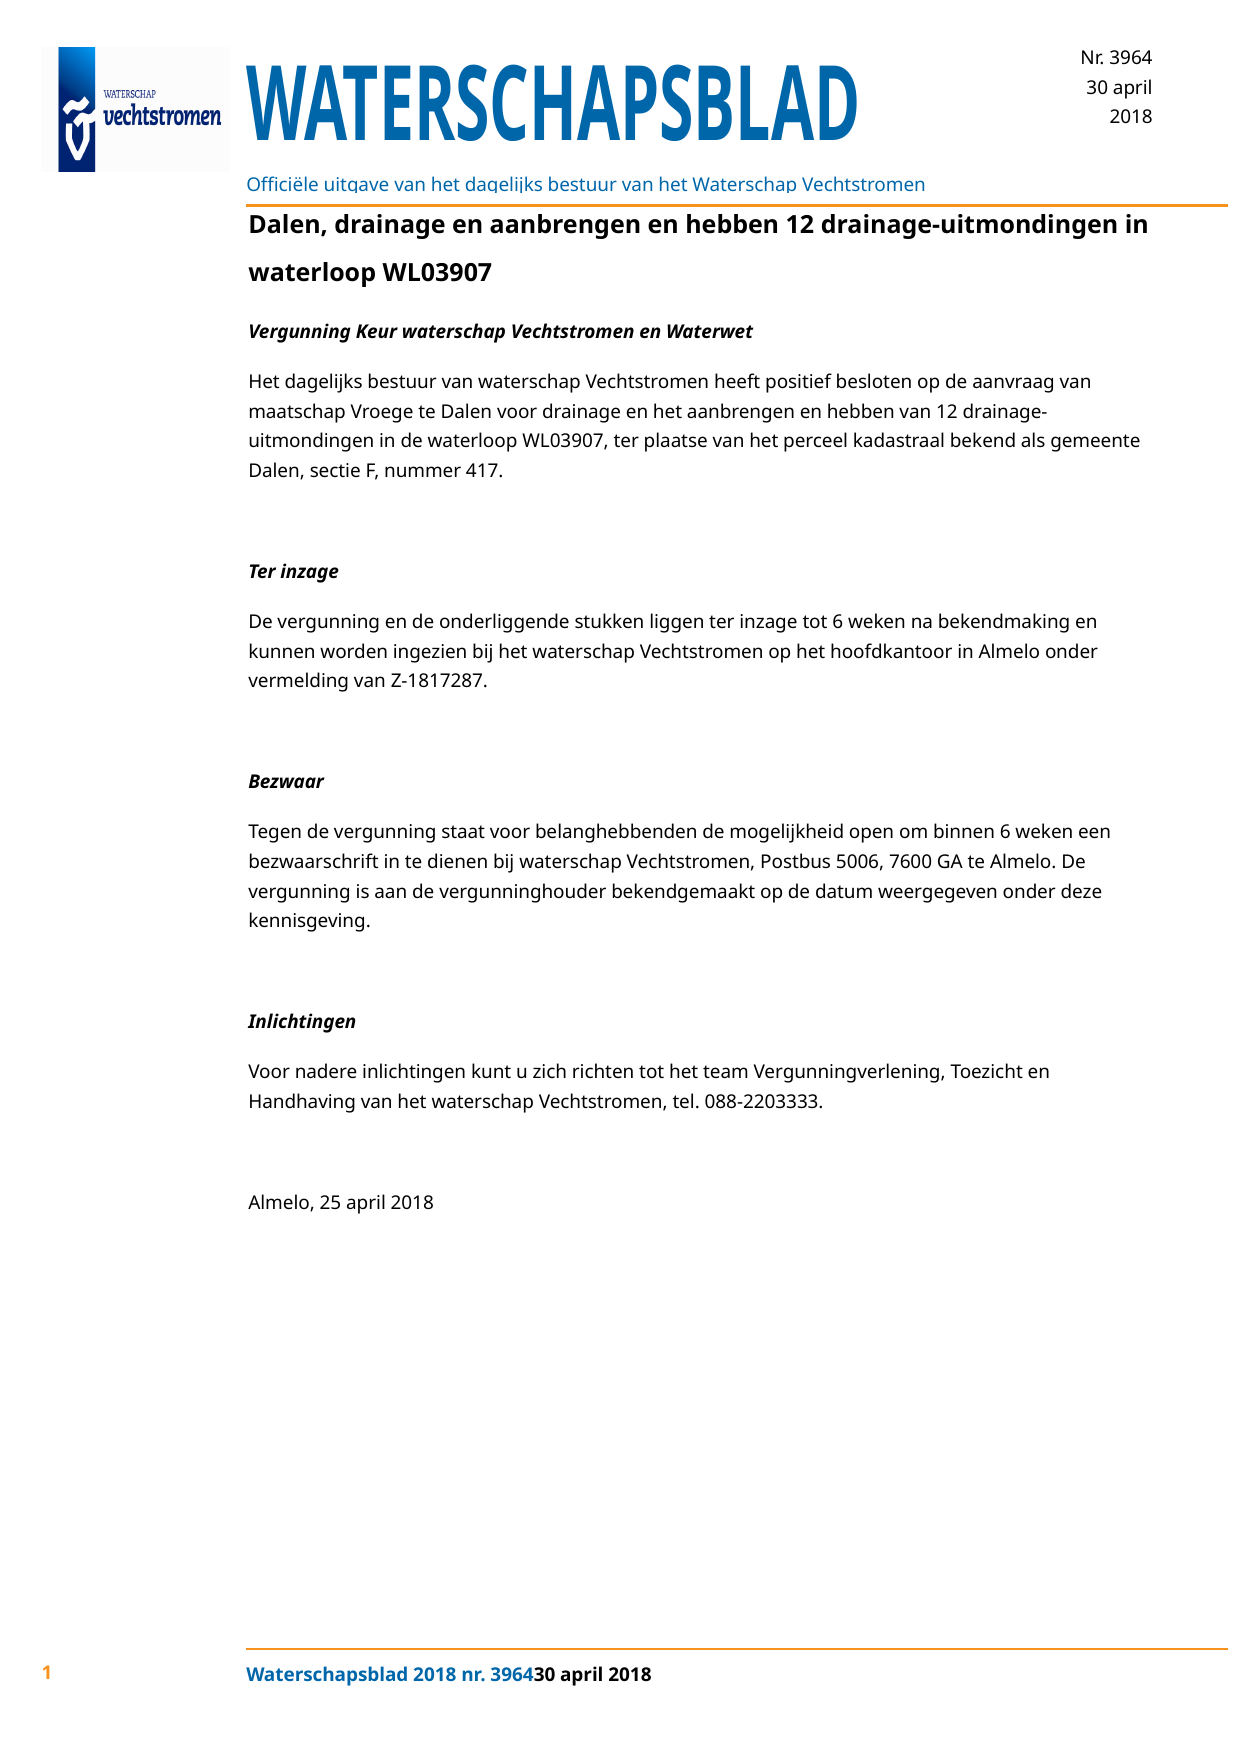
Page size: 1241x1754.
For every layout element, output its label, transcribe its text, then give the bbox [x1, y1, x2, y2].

text Vergunning Keur waterschap Vechtstromen en Waterwet [248, 318, 1152, 344]
text Voor nadere inlichtingen kunt u zich richten tot het team Vergunningverlening, Toezicht en Handhaving van het waterschap Vechtstromen, tel. 088-2203333. [248, 1059, 1152, 1114]
text Het dagelijks bestuur van waterschap Vechtstromen heeft positief besloten op de aanvraag van maatschap Vroege te Dalen voor drainage en het aanbrengen en hebben van 12 drainage-uitmondingen in de waterloop WL03907, ter plaatse van het perceel kadastraal bekend als gemeente Dalen, sectie F, nummer 417. [248, 368, 1152, 483]
text Inlichtingen [248, 1008, 1152, 1034]
text Tegen de vergunning staat voor belanghebbenden de mogelijkheid open om binnen 6 weken een bezwaarschrift in te dienen bij waterschap Vechtstromen, Postbus 5006, 7600 GA te Almelo. De vergunning is aan de vergunninghouder bekendgemaakt op de datum weergegeven onder deze kennisgeving. [248, 819, 1152, 933]
picture [41, 47, 231, 172]
text De vergunning en de onderliggende stukken liggen ter inzage tot 6 weken na bekendmaking en kunnen worden ingezien bij het waterschap Vechtstromen op het hoofdkantoor in Almelo onder vermelding van Z-1817287. [248, 608, 1152, 693]
text Bezwaar [248, 768, 1152, 794]
text Almelo, 25 april 2018 [248, 1189, 1152, 1215]
text Ter inzage [248, 558, 1152, 584]
text Dalen, drainage en aanbrengen en hebben 12 drainage-uitmondingen in waterloop WL03907 [248, 207, 1152, 288]
